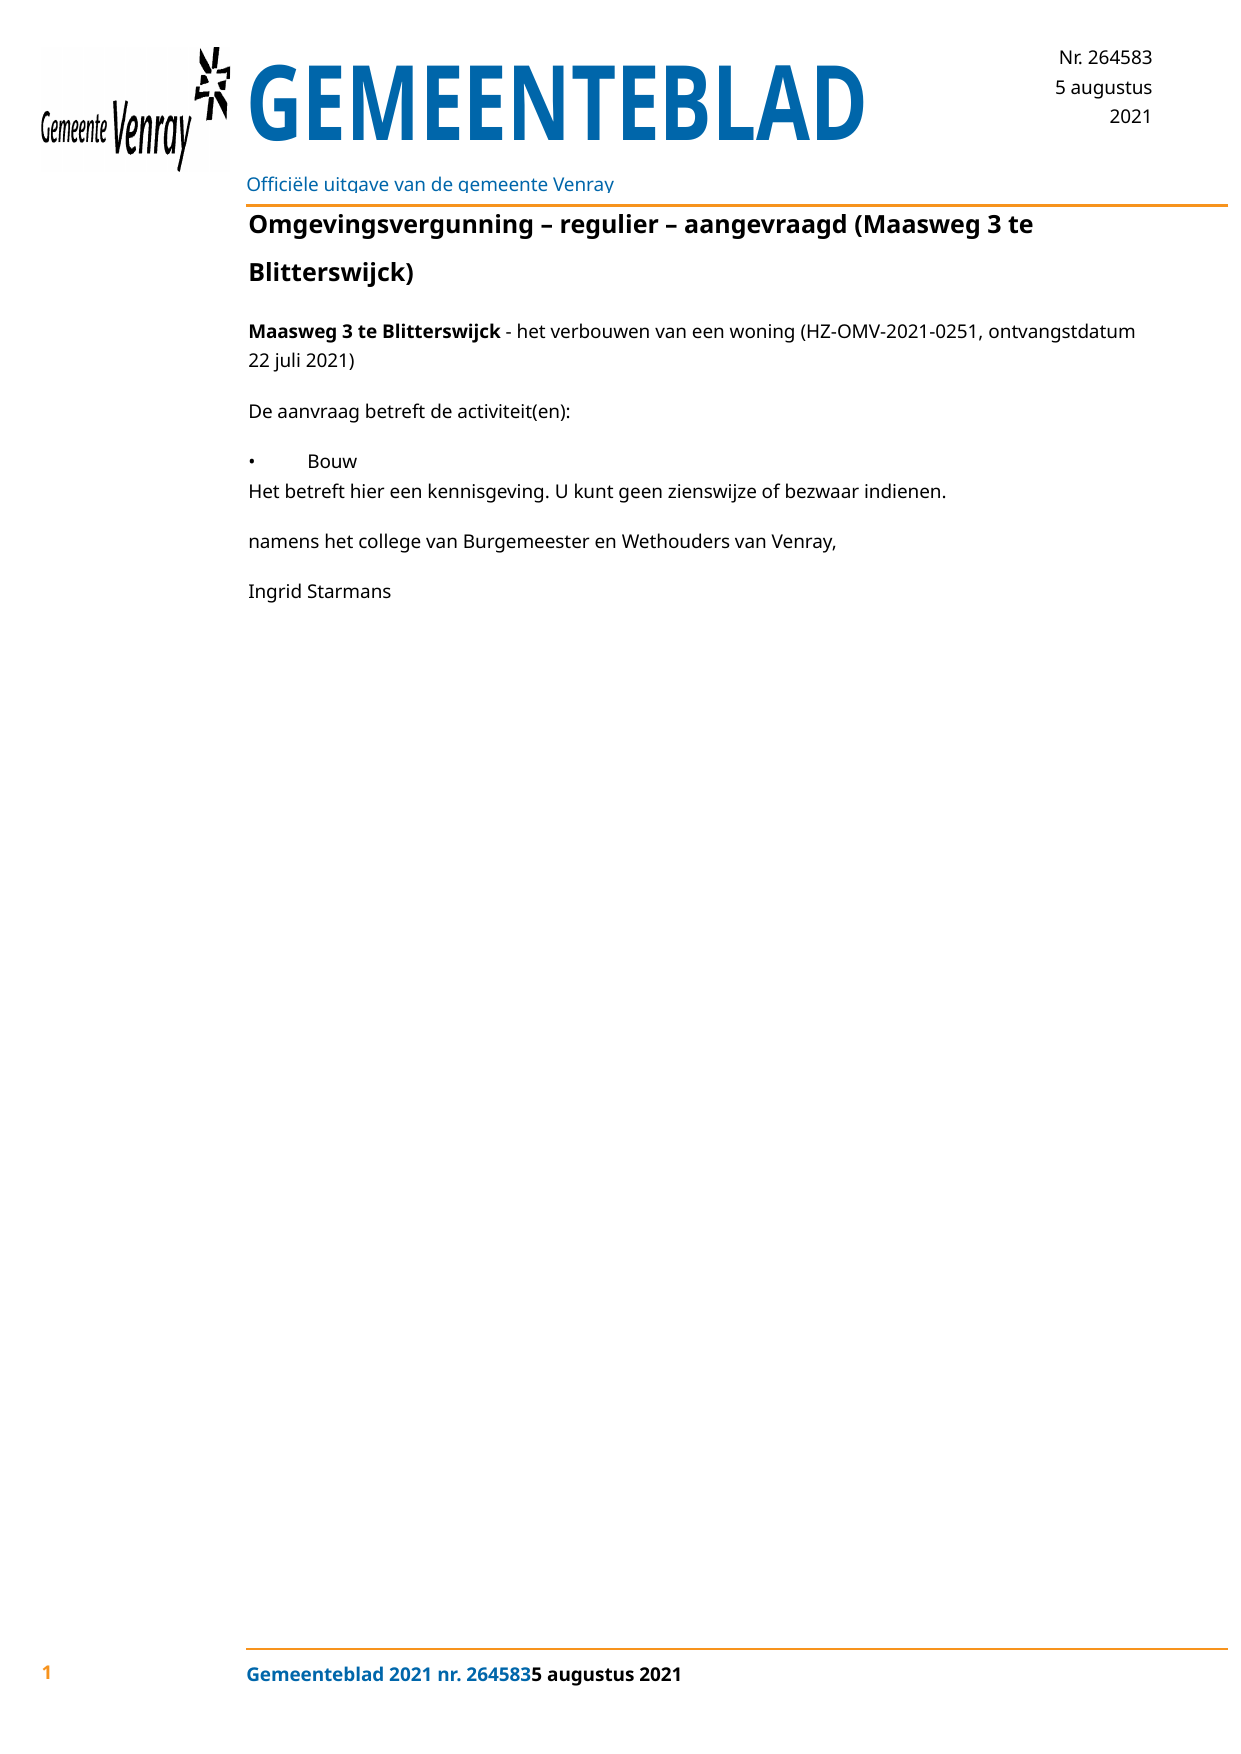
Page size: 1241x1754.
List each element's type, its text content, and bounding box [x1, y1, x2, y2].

text De aanvraag betreft de activiteit(en): [248, 398, 1152, 424]
text Het betreft hier een kennisgeving. U kunt geen zienswijze of bezwaar indienen. [248, 478, 1152, 504]
picture [41, 47, 231, 172]
text namens het college van Burgemeester en Wethouders van Venray, [248, 528, 1152, 554]
text Maasweg 3 te Blitterswijck - het verbouwen van een woning (HZ-OMV-2021-0251, ontvangstdatum 22 juli 2021) [248, 318, 1152, 373]
list Bouw [248, 448, 1152, 474]
text Omgevingsvergunning – regulier – aangevraagd (Maasweg 3 te Blitterswijck) [248, 207, 1152, 288]
text Ingrid Starmans [248, 579, 1152, 604]
